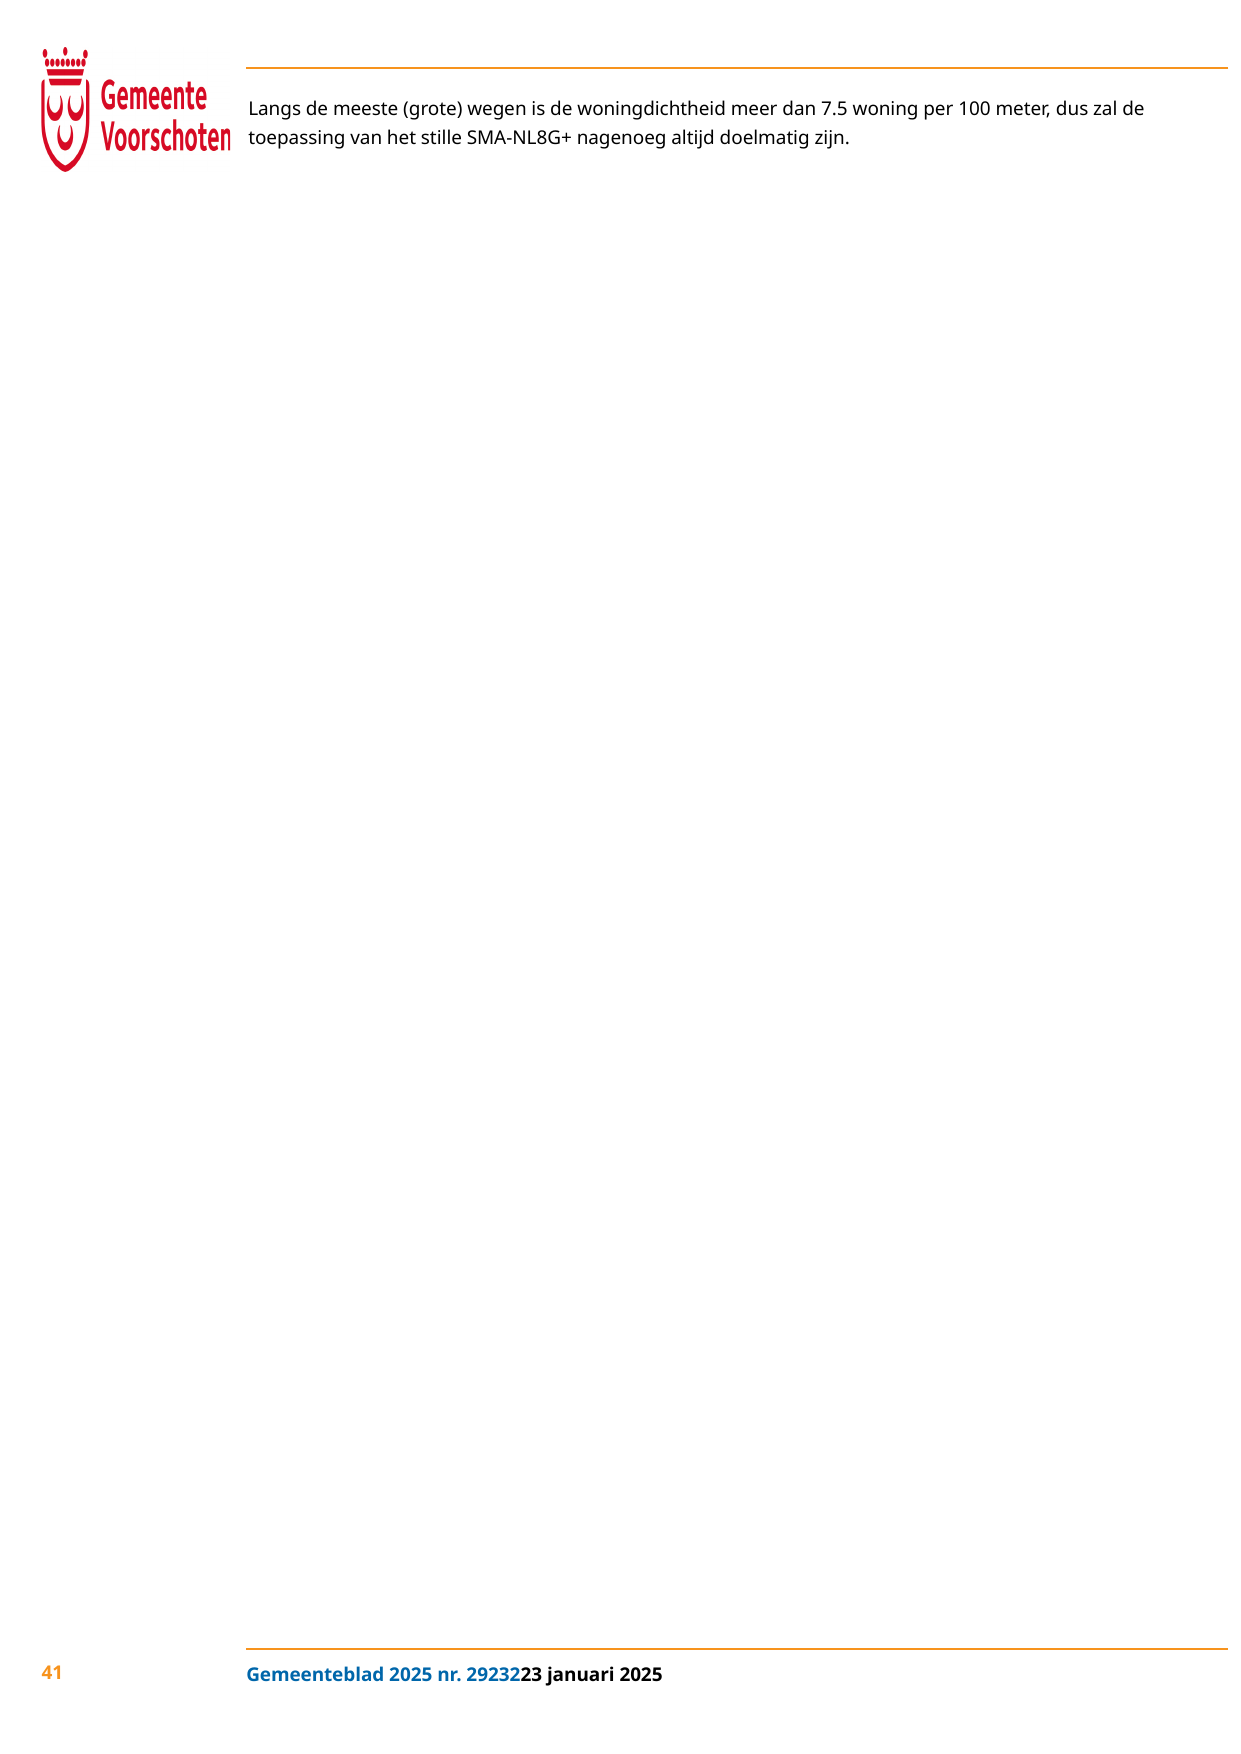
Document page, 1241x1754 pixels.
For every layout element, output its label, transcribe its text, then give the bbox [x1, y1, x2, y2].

text Langs de meeste (grote) wegen is de woningdichtheid meer dan 7.5 woning per 100 meter, dus zal de toepassing van het stille SMA-NL8G+ nagenoeg altijd doelmatig zijn. [248, 95, 1152, 150]
picture [41, 47, 231, 172]
